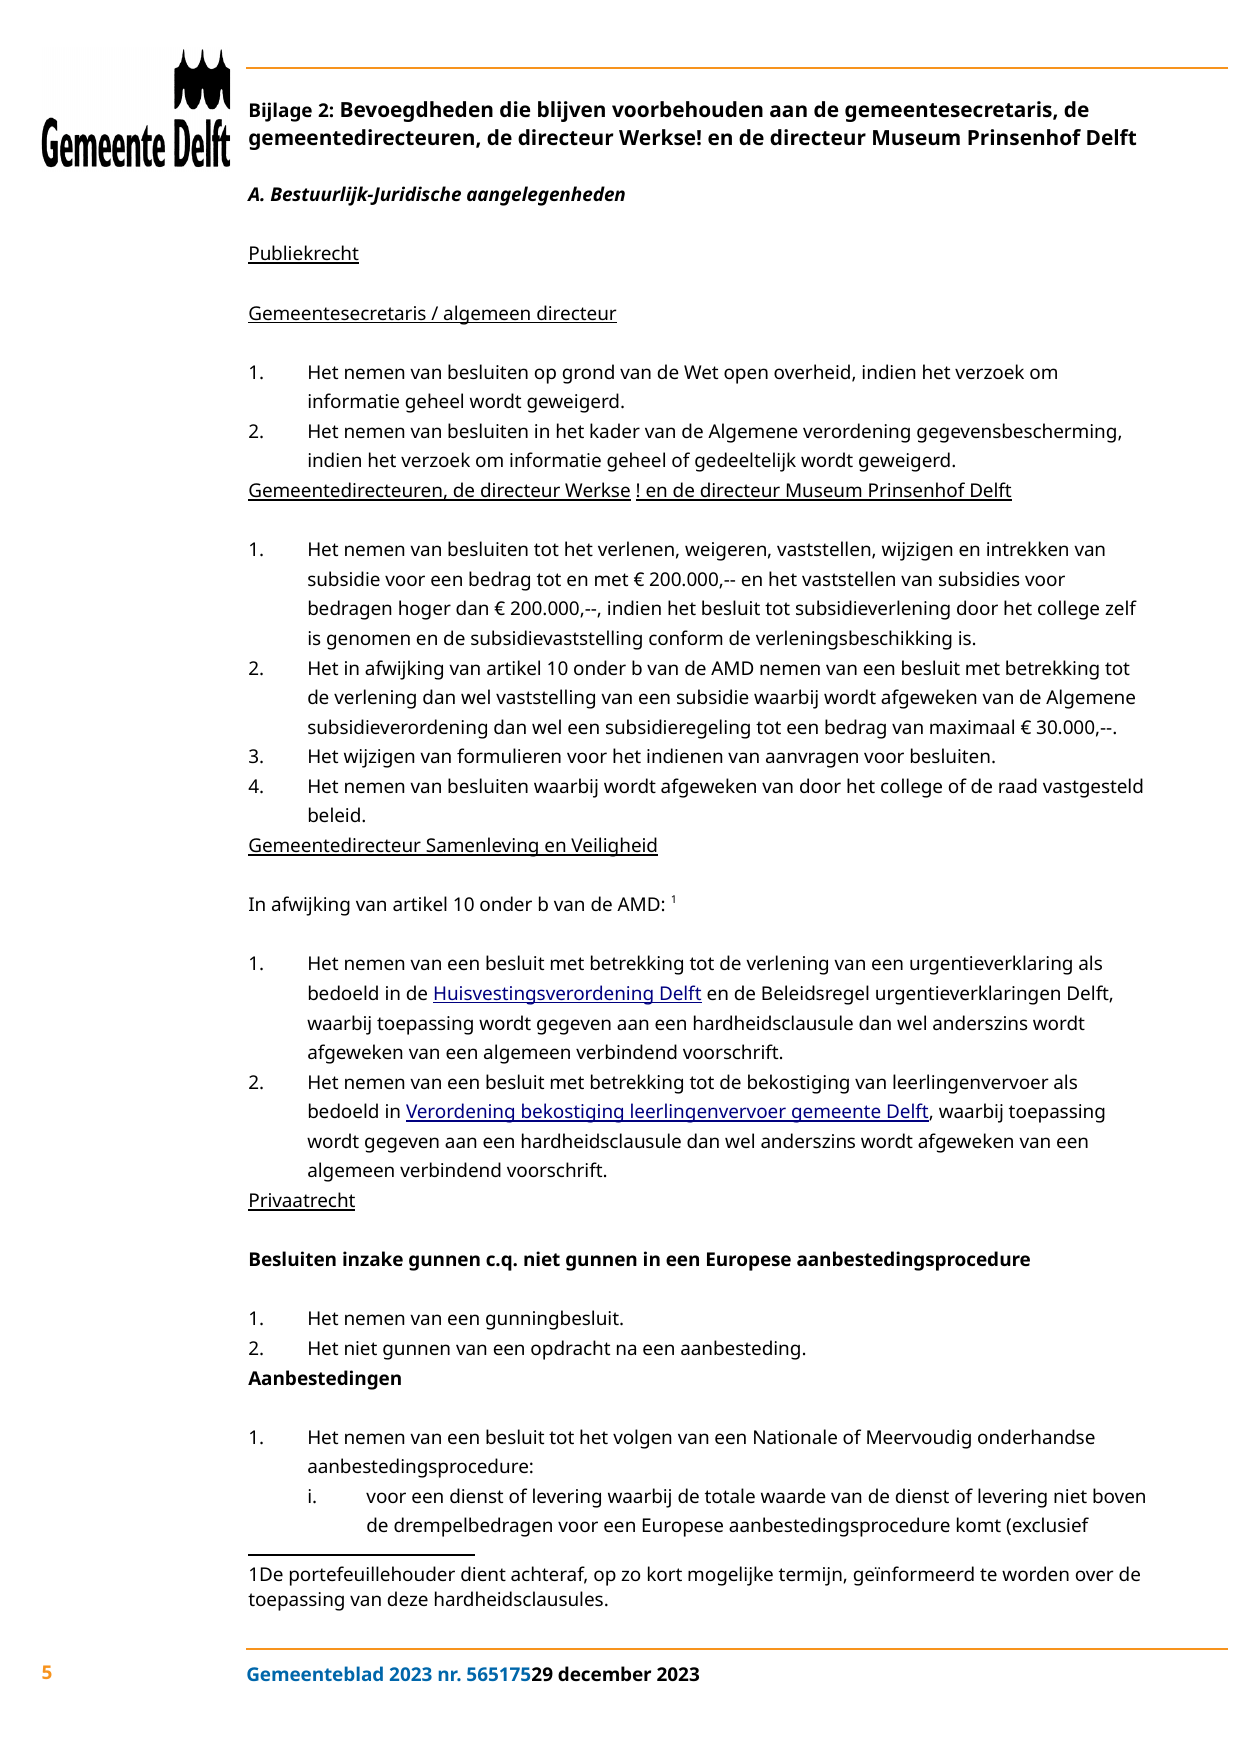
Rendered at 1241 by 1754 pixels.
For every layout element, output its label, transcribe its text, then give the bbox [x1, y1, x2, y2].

text Aanbestedingen [248, 1365, 1152, 1390]
text A. Bestuurlijk-Juridische aangelegenheden [248, 181, 1152, 207]
list Het nemen van een gunningbesluit. [248, 1306, 1152, 1331]
text Publiekrecht [248, 241, 1152, 266]
text Gemeentedirecteur Samenleving en Veiligheid [248, 832, 1152, 858]
list Het nemen van een besluit met betrekking tot de verlening van een urgentieverklaring als bedoeld in de Huisvestingsverordening Delft en de Beleidsregel urgentieverklaringen Delft, waarbij toepassing wordt gegeven aan een hardheidsclausule dan wel anderszins wordt afgeweken van een algemeen verbindend voorschrift. [248, 951, 1152, 1065]
text Gemeentedirecteuren, de directeur Werkse ! en de directeur Museum Prinsenhof Delft [248, 477, 1152, 503]
list Het niet gunnen van een opdracht na een aanbesteding. [248, 1335, 1152, 1361]
list voor een dienst of levering waarbij de totale waarde van de dienst of levering niet boven de drempelbedragen voor een Europese aanbestedingsprocedure komt (exclusief [307, 1483, 1152, 1538]
text Bijlage 2: Bevoegdheden die blijven voorbehouden aan de gemeentesecretaris, de gemeentedirecteuren, de directeur Werkse! en de directeur Museum Prinsenhof Delft [248, 95, 1152, 152]
text Privaatrecht [248, 1187, 1152, 1213]
list Het nemen van een besluit met betrekking tot de bekostiging van leerlingenvervoer als bedoeld in Verordening bekostiging leerlingenvervoer gemeente Delft, waarbij toepassing wordt gegeven aan een hardheidsclausule dan wel anderszins wordt afgeweken van een algemeen verbindend voorschrift. [248, 1069, 1152, 1183]
list Het wijzigen van formulieren voor het indienen van aanvragen voor besluiten. [248, 743, 1152, 769]
list Het nemen van besluiten waarbij wordt afgeweken van door het college of de raad vastgesteld beleid. [248, 773, 1152, 828]
text In afwijking van artikel 10 onder b van de AMD: [248, 891, 1152, 917]
list Het nemen van besluiten in het kader van de Algemene verordening gegevensbescherming, indien het verzoek om informatie geheel of gedeeltelijk wordt geweigerd. [248, 418, 1152, 473]
picture [41, 47, 231, 172]
text Gemeentesecretaris / algemeen directeur [248, 300, 1152, 325]
list Het nemen van een besluit tot het volgen van een Nationale of Meervoudig onderhandse aanbestedingsprocedure: [248, 1424, 1152, 1479]
text De portefeuillehouder dient achteraf, op zo kort mogelijke termijn, geïnformeerd te worden over de toepassing van deze hardheidsclausules. [248, 1561, 1152, 1612]
list Het nemen van besluiten op grond van de Wet open overheid, indien het verzoek om informatie geheel wordt geweigerd. [248, 359, 1152, 414]
text Besluiten inzake gunnen c.q. niet gunnen in een Europese aanbestedingsprocedure [248, 1246, 1152, 1272]
list Het nemen van besluiten tot het verlenen, weigeren, vaststellen, wijzigen en intrekken van subsidie voor een bedrag tot en met € 200.000,-- en het vaststellen van subsidies voor bedragen hoger dan € 200.000,--, indien het besluit tot subsidieverlening door het college zelf is genomen en de subsidievaststelling conform de verleningsbeschikking is. [248, 536, 1152, 651]
list Het in afwijking van artikel 10 onder b van de AMD nemen van een besluit met betrekking tot de verlening dan wel vaststelling van een subsidie waarbij wordt afgeweken van de Algemene subsidieverordening dan wel een subsidieregeling tot een bedrag van maximaal € 30.000,--. [248, 655, 1152, 739]
